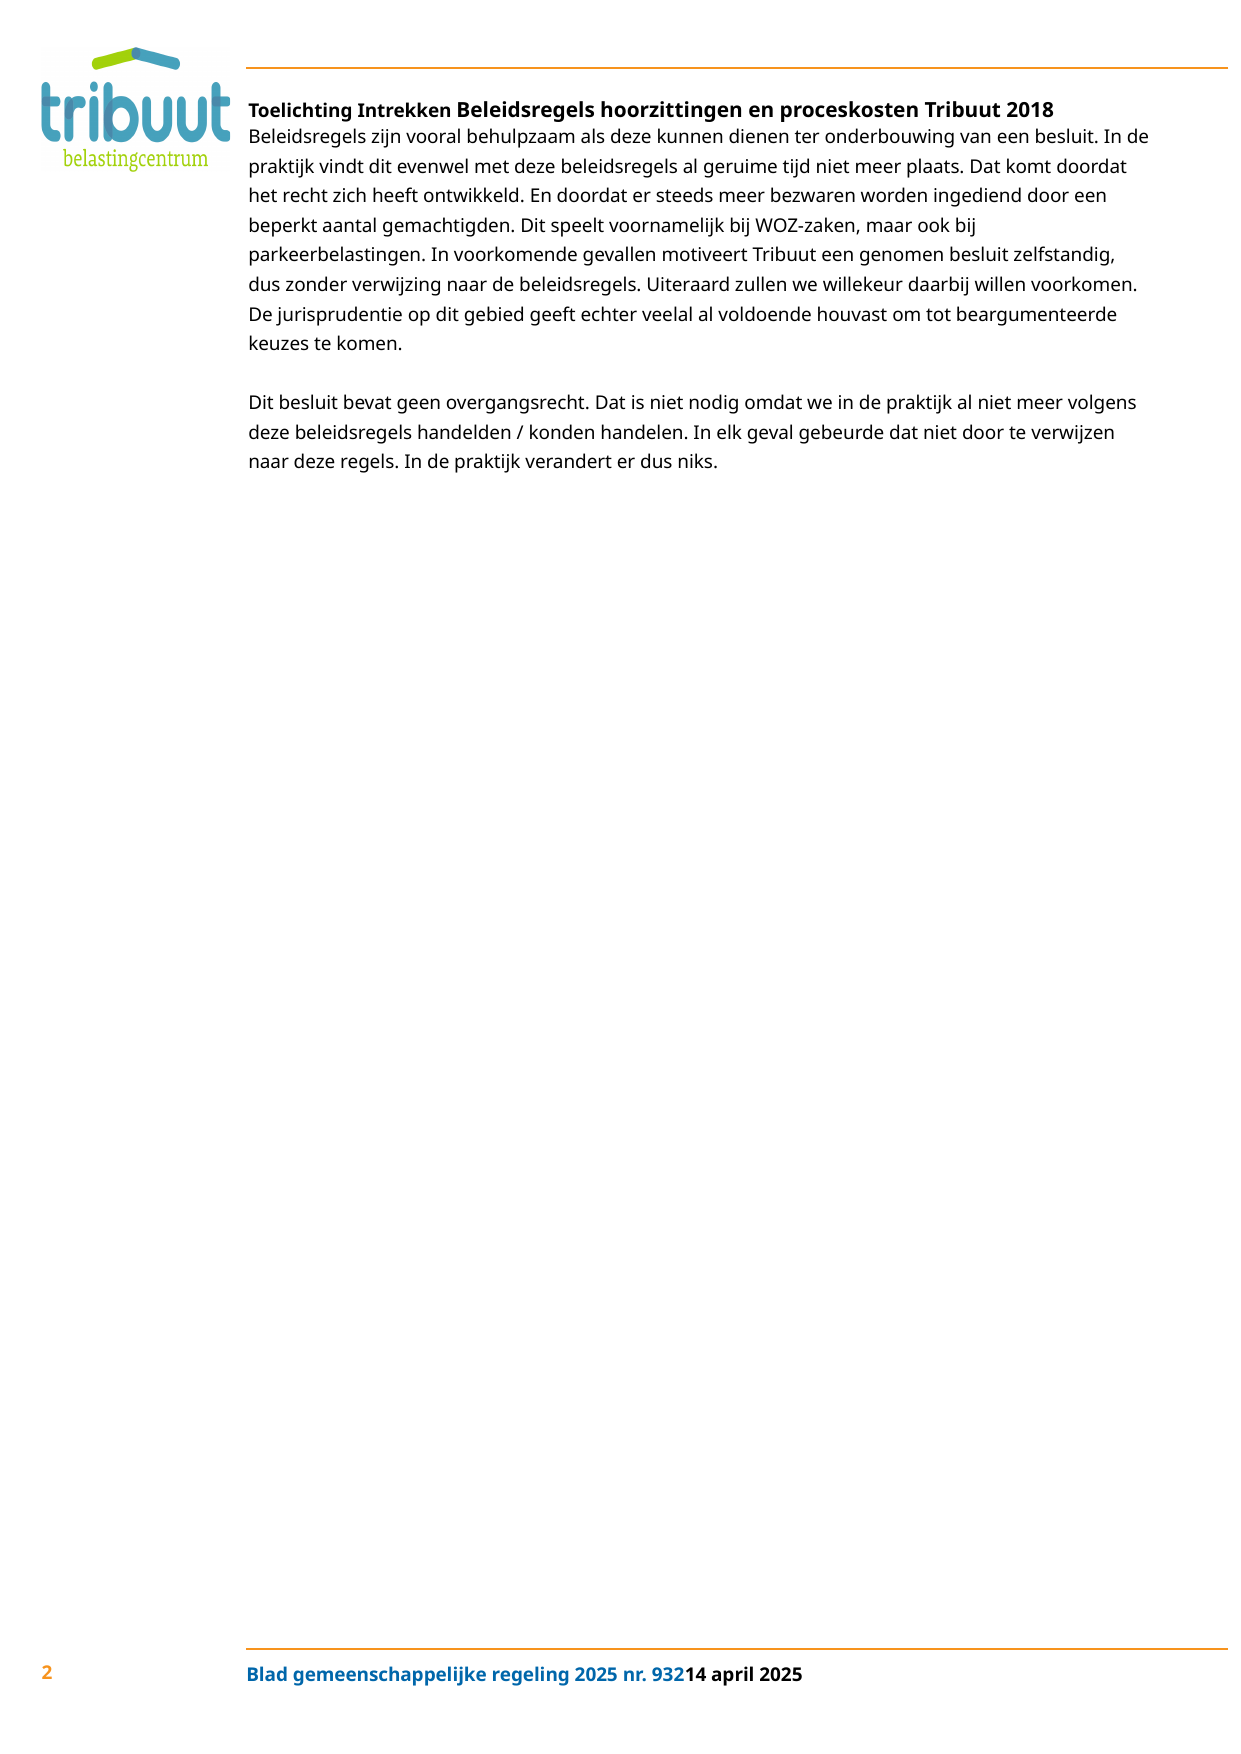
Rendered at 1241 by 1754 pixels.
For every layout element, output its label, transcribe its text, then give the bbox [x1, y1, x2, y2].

text Toelichting Intrekken Beleidsregels hoorzittingen en proceskosten Tribuut 2018 [248, 95, 1152, 123]
picture [41, 47, 231, 172]
text Dit besluit bevat geen overgangsrecht. Dat is niet nodig omdat we in de praktijk al niet meer volgens deze beleidsregels handelden / konden handelen. In elk geval gebeurde dat niet door te verwijzen naar deze regels. In de praktijk verandert er dus niks. [248, 389, 1152, 474]
text Beleidsregels zijn vooral behulpzaam als deze kunnen dienen ter onderbouwing van een besluit. In de praktijk vindt dit evenwel met deze beleidsregels al geruime tijd niet meer plaats. Dat komt doordat het recht zich heeft ontwikkeld. En doordat er steeds meer bezwaren worden ingediend door een beperkt aantal gemachtigden. Dit speelt voornamelijk bij WOZ-zaken, maar ook bij parkeerbelastingen. In voorkomende gevallen motiveert Tribuut een genomen besluit zelfstandig, dus zonder verwijzing naar de beleidsregels. Uiteraard zullen we willekeur daarbij willen voorkomen. De jurisprudentie op dit gebied geeft echter veelal al voldoende houvast om tot beargumenteerde keuzes te komen. [248, 123, 1152, 356]
